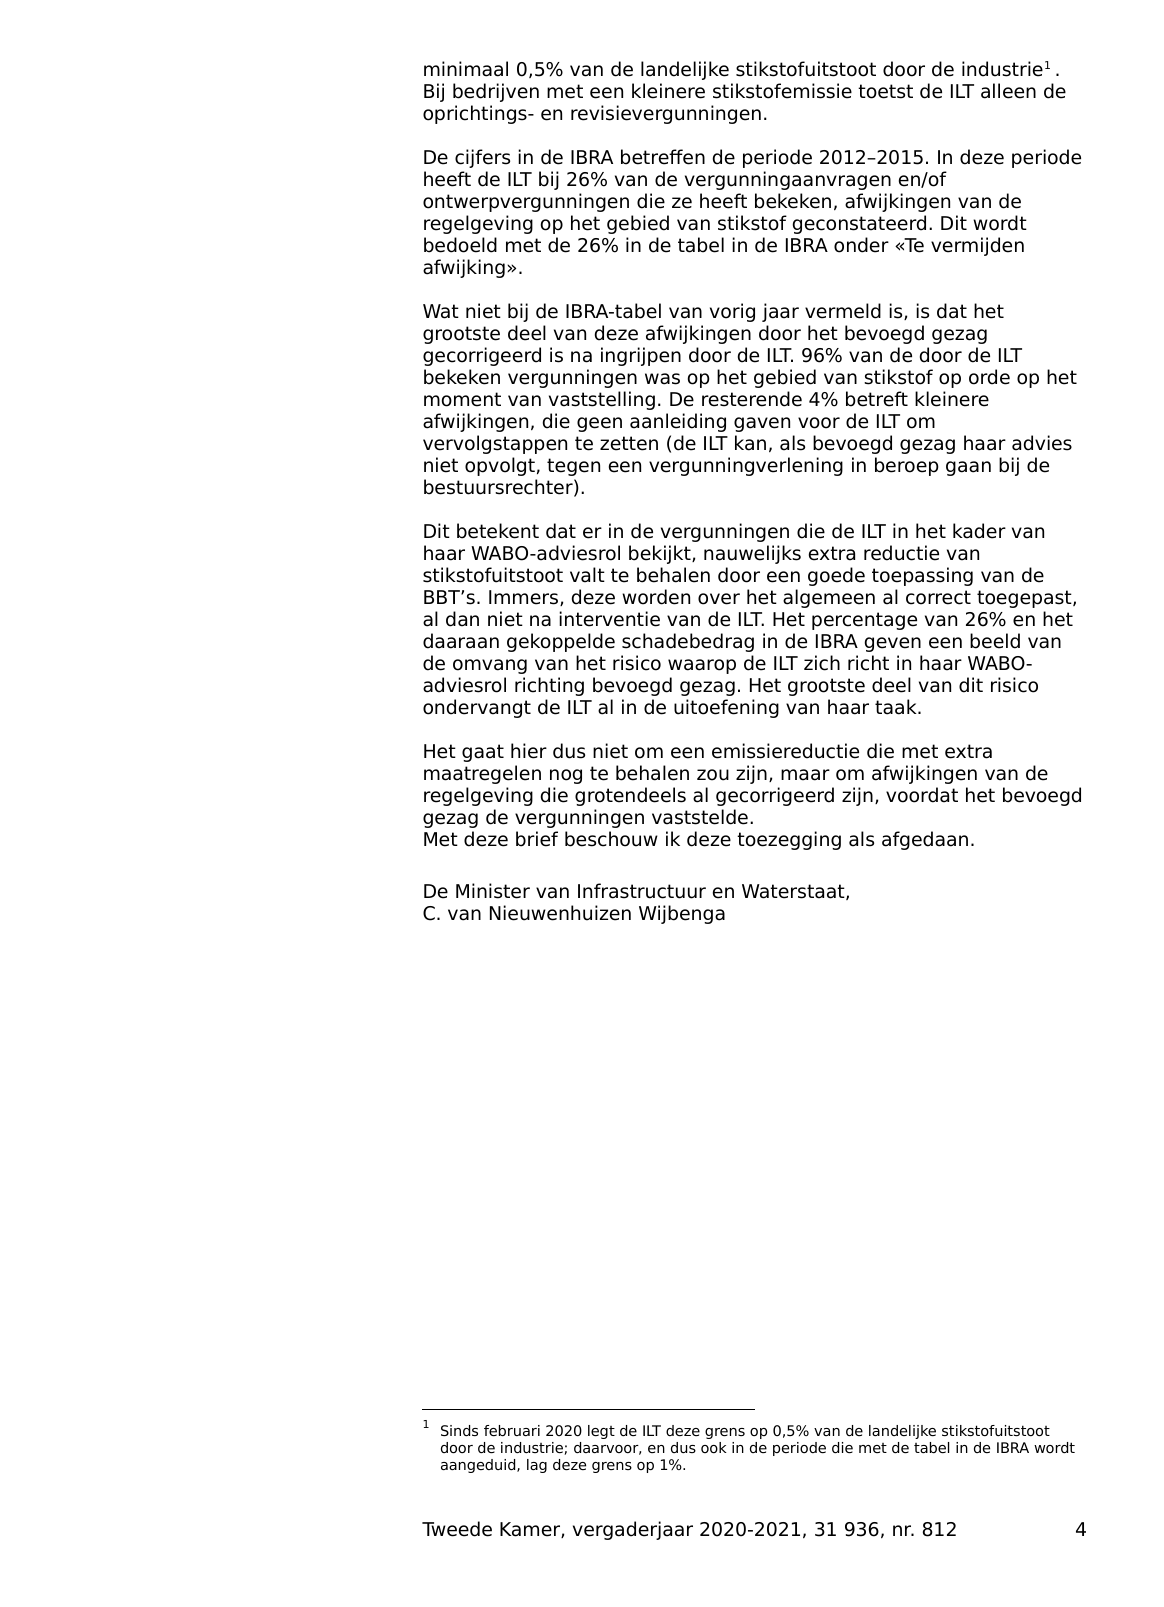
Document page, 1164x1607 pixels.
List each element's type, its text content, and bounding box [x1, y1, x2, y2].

text Wat niet bij de IBRA-tabel van vorig jaar vermeld is, is dat het grootste deel van deze afwijkingen door het bevoegd gezag gecorrigeerd is na ingrijpen door de ILT. 96% van de door de ILT bekeken vergunningen was op het gebied van stikstof op orde op het moment van vaststelling. De resterende 4% betreft kleinere afwijkingen, die geen aanleiding gaven voor de ILT om vervolgstappen te zetten (de ILT kan, als bevoegd gezag haar advies niet opvolgt, tegen een vergunningverlening in beroep gaan bij de bestuursrechter). [422, 301, 1087, 499]
text Dit betekent dat er in de vergunningen die de ILT in het kader van haar WABO-adviesrol bekijkt, nauwelijks extra reductie van stikstofuitstoot valt te behalen door een goede toepassing van de BBT’s. Immers, deze worden over het algemeen al correct toegepast, al dan niet na interventie van de ILT. Het percentage van 26% en het daaraan gekoppelde schadebedrag in de IBRA geven een beeld van de omvang van het risico waarop de ILT zich richt in haar WABO-adviesrol richting bevoegd gezag. Het grootste deel van dit risico ondervangt de ILT al in de uitoefening van haar taak. [422, 521, 1087, 719]
text De cijfers in de IBRA betreffen de periode 2012–2015. In deze periode heeft de ILT bij 26% van de vergunningaanvragen en/of ontwerpvergunningen die ze heeft bekeken, afwijkingen van de regelgeving op het gebied van stikstof geconstateerd. Dit wordt bedoeld met de 26% in de tabel in de IBRA onder «Te vermijden afwijking». [422, 147, 1087, 279]
text Sinds februari 2020 legt de ILT deze grens op 0,5% van de landelijke stikstofuitstoot door de industrie; daarvoor, en dus ook in de periode die met de tabel in de IBRA wordt aangeduid, lag deze grens op 1%. [422, 1418, 1087, 1474]
text De Minister van Infrastructuur en Waterstaat, C. van Nieuwenhuizen Wijbenga [422, 881, 1087, 925]
text Het gaat hier dus niet om een emissiereductie die met extra maatregelen nog te behalen zou zijn, maar om afwijkingen van de regelgeving die grotendeels al gecorrigeerd zijn, voordat het bevoegd gezag de vergunningen vaststelde. [422, 741, 1087, 829]
text Met deze brief beschouw ik deze toezegging als afgedaan. [422, 829, 1087, 851]
text minimaal 0,5% van de landelijke stikstofuitstoot door de industrie. Bij bedrijven met een kleinere stikstofemissie toetst de ILT alleen de oprichtings- en revisievergunningen. [422, 59, 1087, 125]
